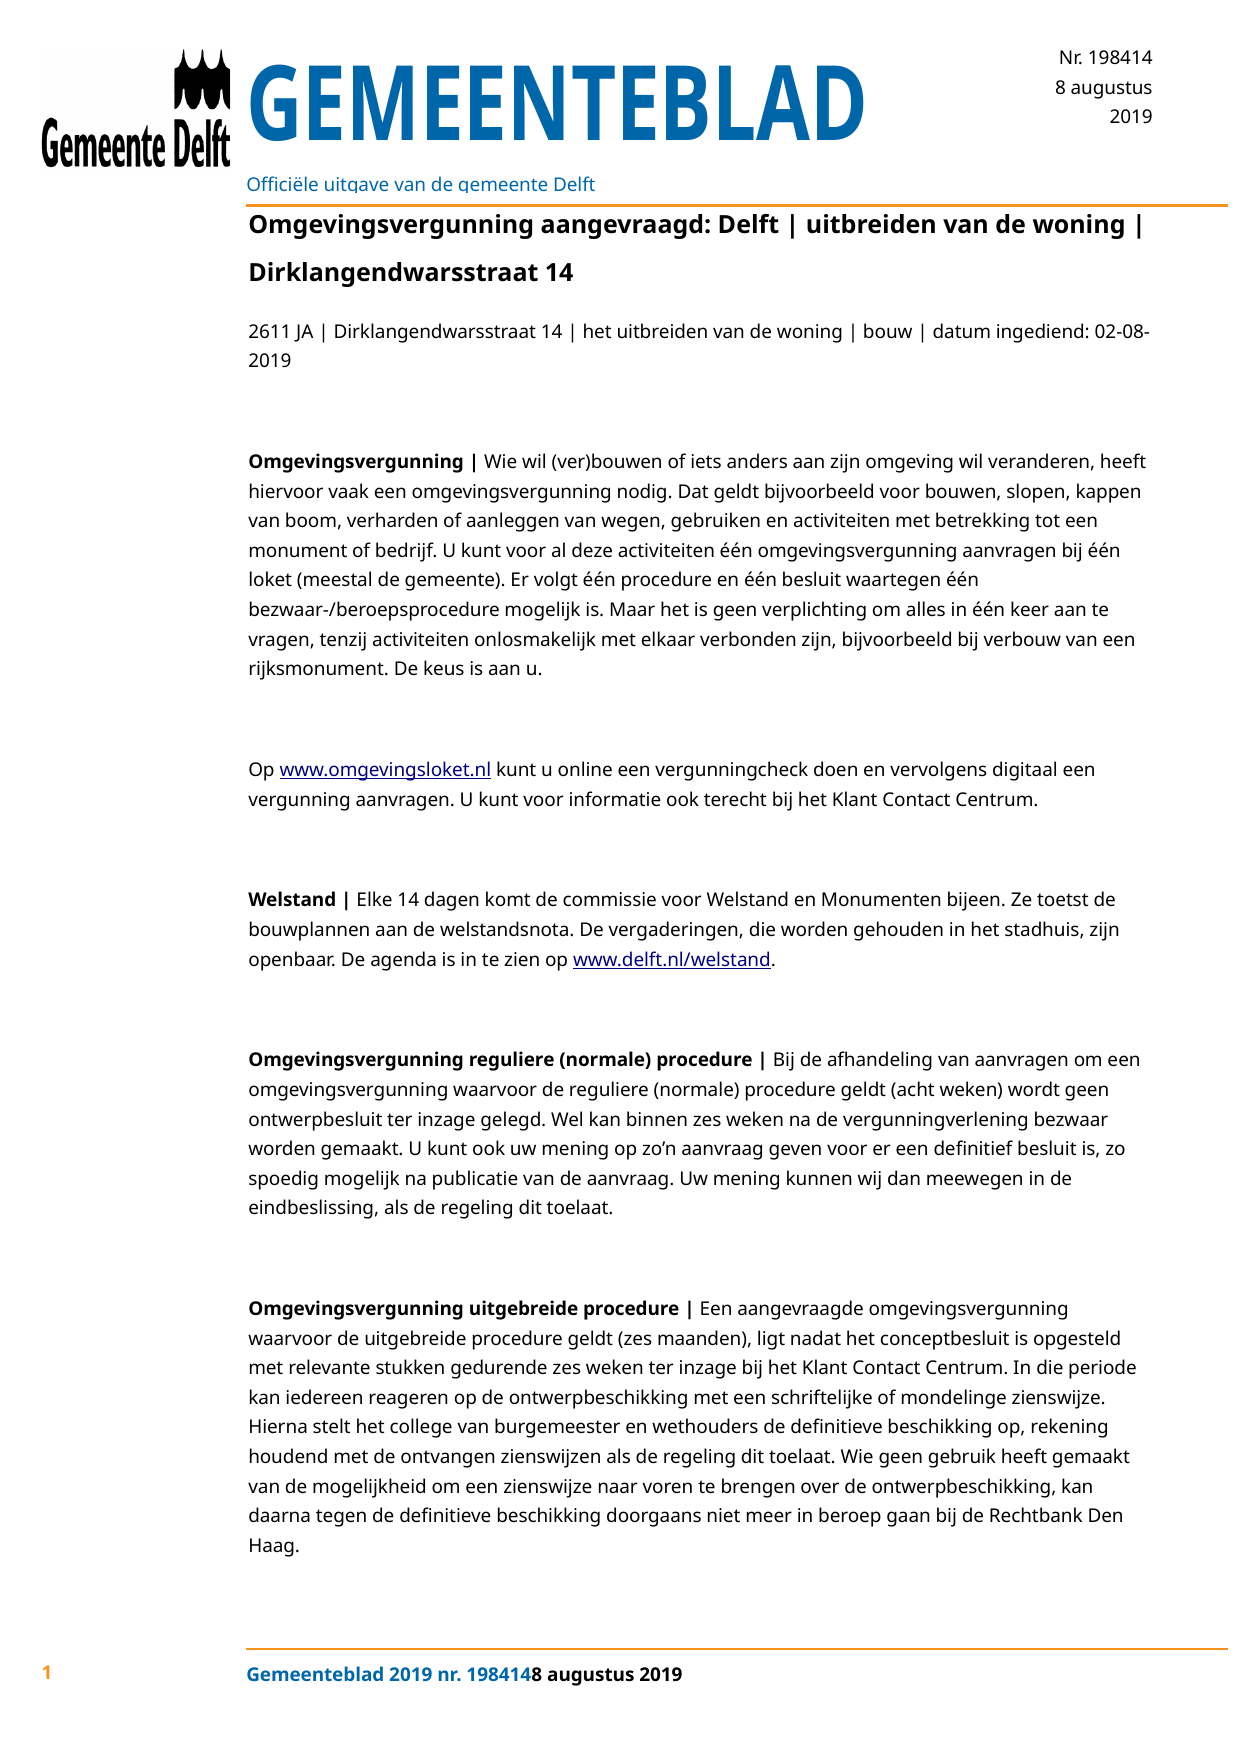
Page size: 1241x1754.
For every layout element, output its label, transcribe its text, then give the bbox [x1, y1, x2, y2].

text Omgevingsvergunning uitgebreide procedure | Een aangevraagde omgevingsvergunning waarvoor de uitgebreide procedure geldt (zes maanden), ligt nadat het conceptbesluit is opgesteld met relevante stukken gedurende zes weken ter inzage bij het Klant Contact Centrum. In die periode kan iedereen reageren op de ontwerpbeschikking met een schriftelijke of mondelinge zienswijze. Hierna stelt het college van burgemeester en wethouders de definitieve beschikking op, rekening houdend met de ontvangen zienswijzen als de regeling dit toelaat. Wie geen gebruik heeft gemaakt van de mogelijkheid om een zienswijze naar voren te brengen over de ontwerpbeschikking, kan daarna tegen de definitieve beschikking doorgaans niet meer in beroep gaan bij de Rechtbank Den Haag. [248, 1295, 1152, 1558]
text Welstand | Elke 14 dagen komt de commissie voor Welstand en Monumenten bijeen. Ze toetst de bouwplannen aan de welstandsnota. De vergaderingen, die worden gehouden in het stadhuis, zijn openbaar. De agenda is in te zien op www.delft.nl/welstand. [248, 887, 1152, 972]
text Op www.omgevingsloket.nl kunt u online een vergunningcheck doen en vervolgens digitaal een vergunning aanvragen. U kunt voor informatie ook terecht bij het Klant Contact Centrum. [248, 756, 1152, 812]
text Omgevingsvergunning reguliere (normale) procedure | Bij de afhandeling van aanvragen om een omgevingsvergunning waarvoor de reguliere (normale) procedure geldt (acht weken) wordt geen ontwerpbesluit ter inzage gelegd. Wel kan binnen zes weken na de vergunningverlening bezwaar worden gemaakt. U kunt ook uw mening op zo’n aanvraag geven voor er een definitief besluit is, zo spoedig mogelijk na publicatie van de aanvraag. Uw mening kunnen wij dan meewegen in de eindbeslissing, als de regeling dit toelaat. [248, 1047, 1152, 1220]
picture [41, 47, 231, 172]
text Omgevingsvergunning | Wie wil (ver)bouwen of iets anders aan zijn omgeving wil veranderen, heeft hiervoor vaak een omgevingsvergunning nodig. Dat geldt bijvoorbeeld voor bouwen, slopen, kappen van boom, verharden of aanleggen van wegen, gebruiken en activiteiten met betrekking tot een monument of bedrijf. U kunt voor al deze activiteiten één omgevingsvergunning aanvragen bij één loket (meestal de gemeente). Er volgt één procedure en één besluit waartegen één bezwaar-/beroepsprocedure mogelijk is. Maar het is geen verplichting om alles in één keer aan te vragen, tenzij activiteiten onlosmakelijk met elkaar verbonden zijn, bijvoorbeeld bij verbouw van een rijksmonument. De keus is aan u. [248, 448, 1152, 681]
text 2611 JA | Dirklangendwarsstraat 14 | het uitbreiden van de woning | bouw | datum ingediend: 02-08-2019 [248, 318, 1152, 373]
text Omgevingsvergunning aangevraagd: Delft | uitbreiden van de woning | Dirklangendwarsstraat 14 [248, 207, 1152, 288]
